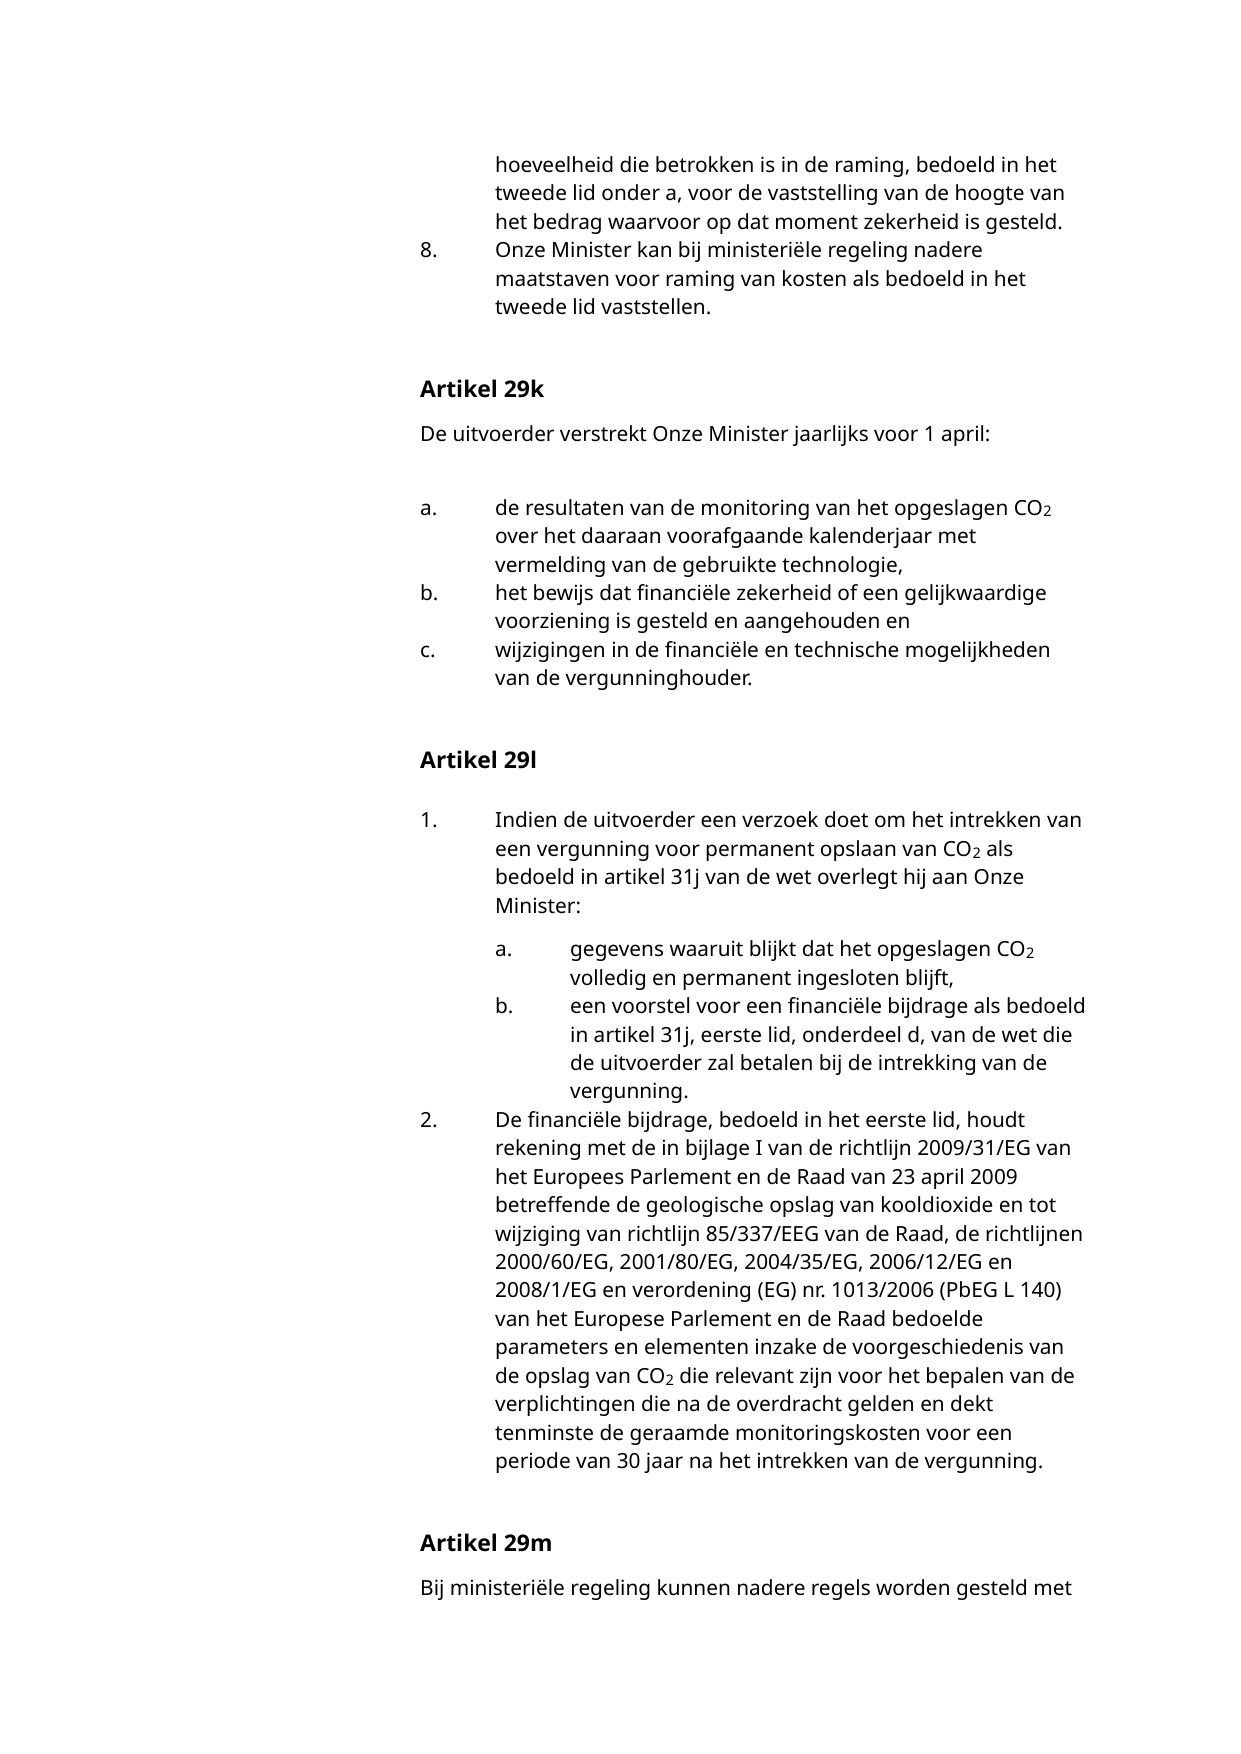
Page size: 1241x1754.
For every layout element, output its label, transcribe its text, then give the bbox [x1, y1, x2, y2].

subtitle Artikel 29m [420, 1527, 1090, 1558]
list de resultaten van de monitoring van het opgeslagen CO2 over het daaraan voorafgaande kalenderjaar met vermelding van de gebruikte technologie, [420, 493, 1090, 578]
list Indien de uitvoerder een verzoek doet om het intrekken van een vergunning voor permanent opslaan van CO2 als bedoeld in artikel 31j van de wet overlegt hij aan Onze Minister: [420, 806, 1090, 919]
list wijzigingen in de financiële en technische mogelijkheden van de vergunninghouder. [420, 635, 1090, 692]
list Onze Minister kan bij ministeriële regeling nadere maatstaven voor raming van kosten als bedoeld in het tweede lid vaststellen. [420, 235, 1090, 321]
text De uitvoerder verstrekt Onze Minister jaarlijks voor 1 april: [420, 419, 1090, 448]
text Bij ministeriële regeling kunnen nadere regels worden gesteld met [420, 1573, 1090, 1602]
list een voorstel voor een financiële bijdrage als bedoeld in artikel 31j, eerste lid, onderdeel d, van de wet die de uitvoerder zal betalen bij de intrekking van de vergunning. [495, 991, 1090, 1105]
list hoeveelheid die betrokken is in de raming, bedoeld in het tweede lid onder a, voor de vaststelling van de hoogte van het bedrag waarvoor op dat moment zekerheid is gesteld. [420, 150, 1090, 235]
subtitle Artikel 29k [420, 373, 1090, 404]
subtitle Artikel 29l [420, 744, 1090, 776]
list gegevens waaruit blijkt dat het opgeslagen CO2 volledig en permanent ingesloten blijft, [495, 934, 1090, 991]
list het bewijs dat financiële zekerheid of een gelijkwaardige voorziening is gesteld en aangehouden en [420, 578, 1090, 635]
list De financiële bijdrage, bedoeld in het eerste lid, houdt rekening met de in bijlage I van de richtlijn 2009/31/EG van het Europees Parlement en de Raad van 23 april 2009 betreffende de geologische opslag van kooldioxide en tot wijziging van richtlijn 85/337/EEG van de Raad, de richtlijnen 2000/60/EG, 2001/80/EG, 2004/35/EG, 2006/12/EG en 2008/1/EG en verordening (EG) nr. 1013/2006 (PbEG L 140) van het Europese Parlement en de Raad bedoelde parameters en elementen inzake de voorgeschiedenis van de opslag van CO2 die relevant zijn voor het bepalen van de verplichtingen die na de overdracht gelden en dekt tenminste de geraamde monitoringskosten voor een periode van 30 jaar na het intrekken van de vergunning. [420, 1105, 1090, 1475]
